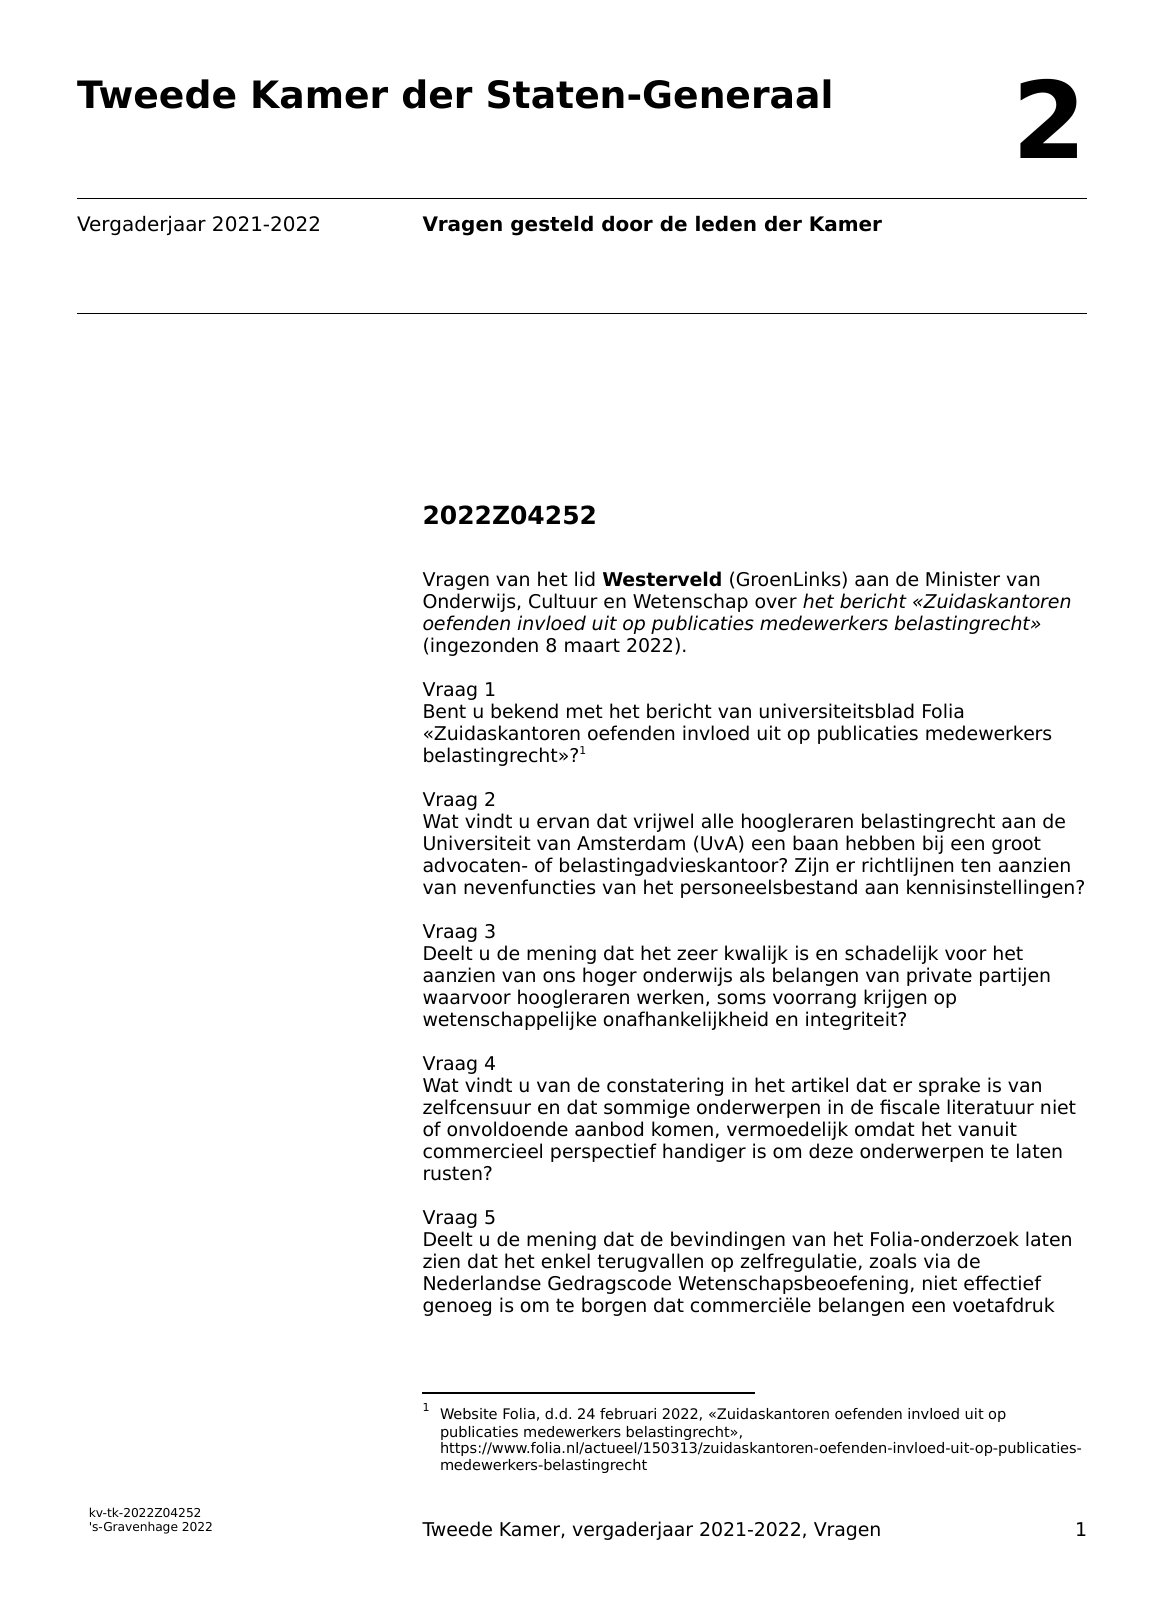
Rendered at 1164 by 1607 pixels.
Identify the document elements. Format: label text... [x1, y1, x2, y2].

table_cell Vragen gesteld door de leden der Kamer [422, 199, 1087, 313]
table_header Tweede Kamer der Staten-Generaal [77, 59, 886, 198]
text Vraag 3 [422, 921, 1087, 943]
text kv-tk-2022Z04252 [88, 1506, 323, 1520]
table_header 2 [886, 59, 1087, 198]
text Bent u bekend met het bericht van universiteitsblad Folia «Zuidaskantoren oefenden invloed uit op publicaties medewerkers belastingrecht»? [422, 701, 1087, 767]
text Vraag 4 [422, 1053, 1087, 1075]
text 2022Z04252 [422, 501, 1087, 531]
text Vraag 2 [422, 789, 1087, 811]
text Wat vindt u van de constatering in het artikel dat er sprake is van zelfcensuur en dat sommige onderwerpen in de fiscale literatuur niet of onvoldoende aanbod komen, vermoedelijk omdat het vanuit commercieel perspectief handiger is om deze onderwerpen te laten rusten? [422, 1075, 1087, 1185]
text Deelt u de mening dat het zeer kwalijk is en schadelijk voor het aanzien van ons hoger onderwijs als belangen van private partijen waarvoor hoogleraren werken, soms voorrang krijgen op wetenschappelijke onafhankelijkheid en integriteit? [422, 943, 1087, 1031]
text Deelt u de mening dat de bevindingen van het Folia-onderzoek laten zien dat het enkel terugvallen op zelfregulatie, zoals via de Nederlandse Gedragscode Wetenschapsbeoefening, niet effectief genoeg is om te borgen dat commerciële belangen een voetafdruk [422, 1229, 1087, 1317]
text Vraag 1 [422, 679, 1087, 701]
text Vragen van het lid Westerveld (GroenLinks) aan de Minister van Onderwijs, Cultuur en Wetenschap over het bericht «Zuidaskantoren oefenden invloed uit op publicaties medewerkers belastingrecht» (ingezonden 8 maart 2022). [422, 569, 1087, 657]
table_cell Vergaderjaar 2021-2022 [77, 199, 422, 313]
text Vraag 5 [422, 1207, 1087, 1229]
text Wat vindt u ervan dat vrijwel alle hoogleraren belastingrecht aan de Universiteit van Amsterdam (UvA) een baan hebben bij een groot advocaten- of belastingadvieskantoor? Zijn er richtlijnen ten aanzien van nevenfuncties van het personeelsbestand aan kennisinstellingen? [422, 811, 1087, 899]
text Website Folia, d.d. 24 februari 2022, «Zuidaskantoren oefenden invloed uit op publicaties medewerkers belastingrecht», https://www.folia.nl/actueel/150313/zuidaskantoren-oefenden-invloed-uit-op-publicaties-medewerkers-belastingrecht [422, 1402, 1087, 1474]
text 's-Gravenhage 2022 [88, 1520, 323, 1534]
